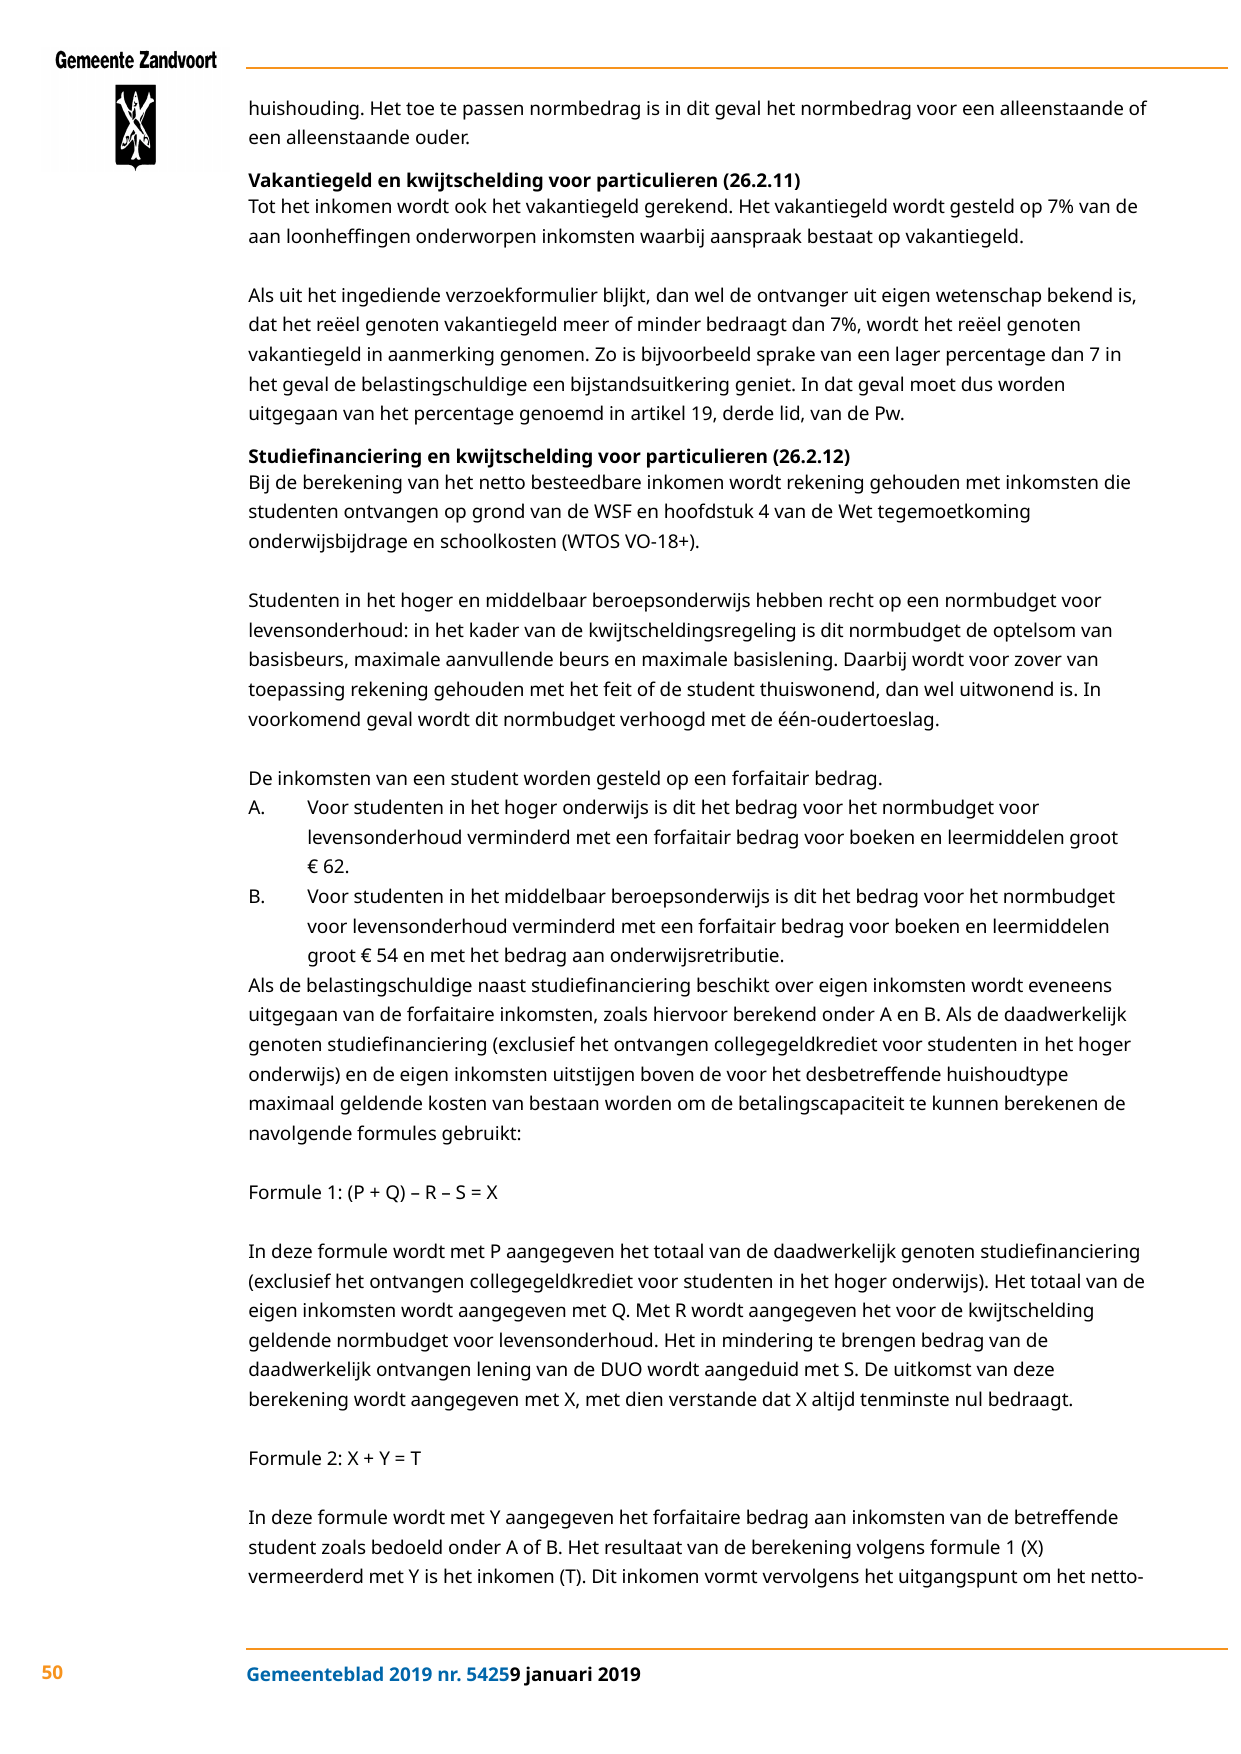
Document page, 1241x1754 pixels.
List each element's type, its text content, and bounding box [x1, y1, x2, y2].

text huishouding. Het toe te passen normbedrag is in dit geval het normbedrag voor een alleenstaande of een alleenstaande ouder. [248, 95, 1152, 150]
text Bij de berekening van het netto besteedbare inkomen wordt rekening gehouden met inkomsten die studenten ontvangen op grond van de WSF en hoofdstuk 4 van de Wet tegemoetkoming onderwijsbijdrage en schoolkosten (WTOS VO-18+). [248, 469, 1152, 554]
text Als uit het ingediende verzoekformulier blijkt, dan wel de ontvanger uit eigen wetenschap bekend is, dat het reëel genoten vakantiegeld meer of minder bedraagt dan 7%, wordt het reëel genoten vakantiegeld in aanmerking genomen. Zo is bijvoorbeeld sprake van een lager percentage dan 7 in het geval de belastingschuldige een bijstandsuitkering geniet. In dat geval moet dus worden uitgegaan van het percentage genoemd in artikel 19, derde lid, van de Pw. [248, 282, 1152, 426]
list Voor studenten in het middelbaar beroepsonderwijs is dit het bedrag voor het normbudget voor levensonderhoud verminderd met een forfaitair bedrag voor boeken en leermiddelen groot € 54 en met het bedrag aan onderwijsretributie. [248, 883, 1152, 968]
text Als de belastingschuldige naast studiefinanciering beschikt over eigen inkomsten wordt eveneens uitgegaan van de forfaitaire inkomsten, zoals hiervoor berekend onder A en B. Als de daadwerkelijk genoten studiefinanciering (exclusief het ontvangen collegegeldkrediet voor studenten in het hoger onderwijs) en de eigen inkomsten uitstijgen boven de voor het desbetreffende huishoudtype maximaal geldende kosten van bestaan worden om de betalingscapaciteit te kunnen berekenen de navolgende formules gebruikt: [248, 972, 1152, 1146]
text In deze formule wordt met P aangegeven het totaal van de daadwerkelijk genoten studiefinanciering (exclusief het ontvangen collegegeldkrediet voor studenten in het hoger onderwijs). Het totaal van de eigen inkomsten wordt aangegeven met Q. Met R wordt aangegeven het voor de kwijtschelding geldende normbudget voor levensonderhoud. Het in mindering te brengen bedrag van de daadwerkelijk ontvangen lening van de DUO wordt aangeduid met S. De uitkomst van deze berekening wordt aangegeven met X, met dien verstande dat X altijd tenminste nul bedraagt. [248, 1238, 1152, 1412]
text Vakantiegeld en kwijtschelding voor particulieren (26.2.11) [248, 167, 1152, 193]
text Studenten in het hoger en middelbaar beroepsonderwijs hebben recht op een normbudget voor levensonderhoud: in het kader van de kwijtscheldingsregeling is dit normbudget de optelsom van basisbeurs, maximale aanvullende beurs en maximale basislening. Daarbij wordt voor zover van toepassing rekening gehouden met het feit of de student thuiswonend, dan wel uitwonend is. In voorkomend geval wordt dit normbudget verhoogd met de één-oudertoeslag. [248, 587, 1152, 732]
picture [41, 47, 231, 172]
text In deze formule wordt met Y aangegeven het forfaitaire bedrag aan inkomsten van de betreffende student zoals bedoeld onder A of B. Het resultaat van de berekening volgens formule 1 (X) vermeerderd met Y is het inkomen (T). Dit inkomen vormt vervolgens het uitgangspunt om het netto- [248, 1504, 1152, 1589]
text Formule 1: (P + Q) – R – S = X [248, 1179, 1152, 1205]
text Studiefinanciering en kwijtschelding voor particulieren (26.2.12) [248, 443, 1152, 469]
text Tot het inkomen wordt ook het vakantiegeld gerekend. Het vakantiegeld wordt gesteld op 7% van de aan loonheffingen onderworpen inkomsten waarbij aanspraak bestaat op vakantiegeld. [248, 193, 1152, 248]
text De inkomsten van een student worden gesteld op een forfaitair bedrag. [248, 765, 1152, 791]
list Voor studenten in het hoger onderwijs is dit het bedrag voor het normbudget voor levensonderhoud verminderd met een forfaitair bedrag voor boeken en leermiddelen groot € 62. [248, 794, 1152, 879]
text Formule 2: X + Y = T [248, 1445, 1152, 1471]
